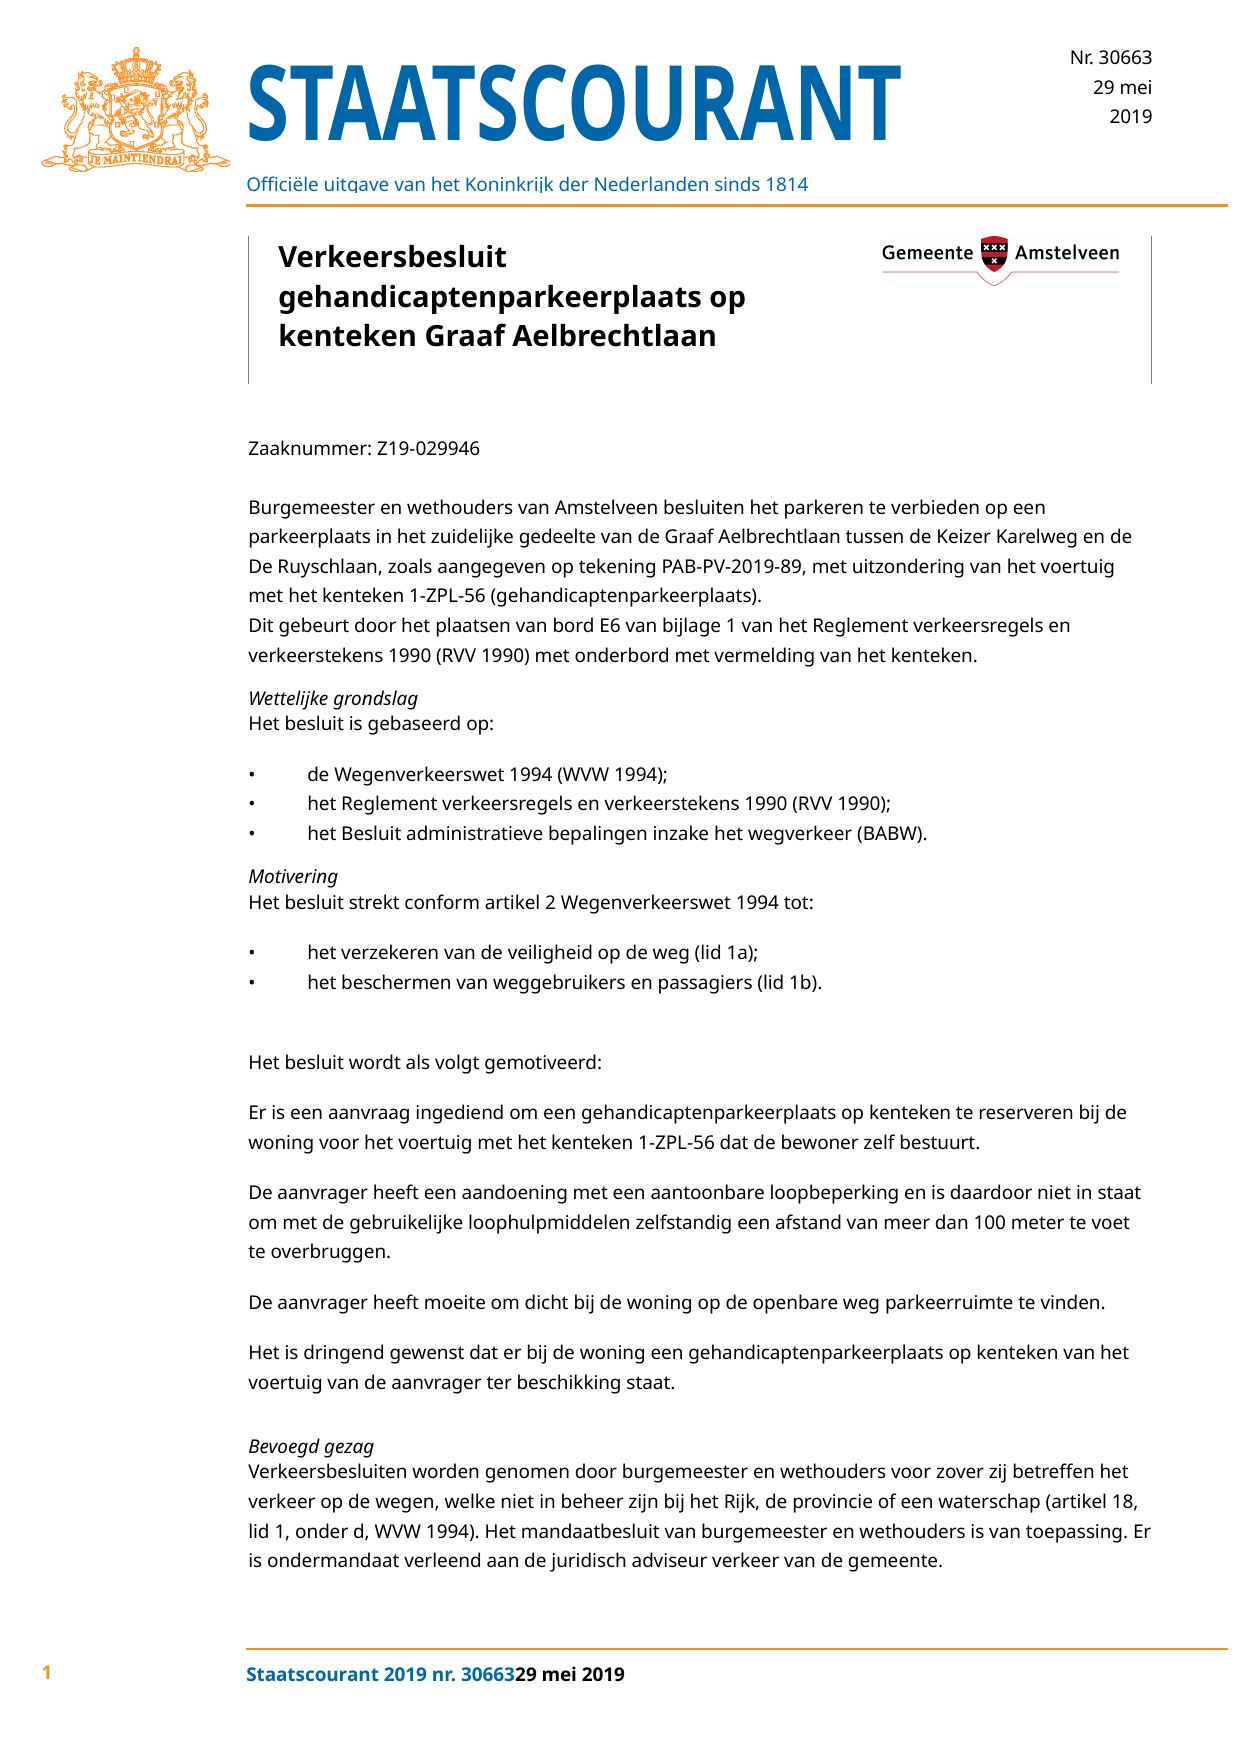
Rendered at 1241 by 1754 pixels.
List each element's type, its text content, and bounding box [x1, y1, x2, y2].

text Motivering [248, 863, 1152, 889]
text Verkeersbesluiten worden genomen door burgemeester en wethouders voor zover zij betreffen het verkeer op de wegen, welke niet in beheer zijn bij het Rijk, de provincie of een waterschap (artikel 18, lid 1, onder d, WVW 1994). Het mandaatbesluit van burgemeester en wethouders is van toepassing. Er is ondermandaat verleend aan de juridisch adviseur verkeer van de gemeente. [248, 1459, 1152, 1573]
picture [41, 47, 231, 172]
text Wettelijke grondslag [248, 685, 1152, 711]
text Het besluit wordt als volgt gemotiveerd: [248, 1049, 1152, 1075]
text Dit gebeurt door het plaatsen van bord E6 van bijlage 1 van het Reglement verkeersregels en verkeerstekens 1990 (RVV 1990) met onderbord met vermelding van het kenteken. [248, 612, 1152, 667]
text Bevoegd gezag [248, 1433, 1152, 1459]
text De aanvrager heeft een aandoening met een aantoonbare loopbeperking en is daardoor niet in staat om met de gebruikelijke loophulpmiddelen zelfstandig een afstand van meer dan 100 meter te voet te overbruggen. [248, 1179, 1152, 1264]
text Burgemeester en wethouders van Amstelveen besluiten het parkeren te verbieden op een parkeerplaats in het zuidelijke gedeelte van de Graaf Aelbrechtlaan tussen de Keizer Karelweg en de De Ruyschlaan, zoals aangegeven op tekening PAB-PV-2019-89, met uitzondering van het voertuig met het kenteken 1-ZPL-56 (gehandicaptenparkeerplaats). [248, 494, 1152, 608]
text Zaaknummer: Z19-029946 [248, 435, 1152, 460]
text Het besluit is gebaseerd op: [248, 711, 1152, 736]
table_header Verkeersbesluit gehandicaptenparkeerplaats op kenteken Graaf Aelbrechtlaan [249, 236, 850, 384]
list het Besluit administratieve bepalingen inzake het wegverkeer (BABW). [248, 820, 1152, 846]
text De aanvrager heeft moeite om dicht bij de woning op de openbare weg parkeerruimte te vinden. [248, 1289, 1152, 1315]
text Het is dringend gewenst dat er bij de woning een gehandicaptenparkeerplaats op kenteken van het voertuig van de aanvrager ter beschikking staat. [248, 1339, 1152, 1395]
list het beschermen van weggebruikers en passagiers (lid 1b). [248, 969, 1152, 995]
list het verzekeren van de veiligheid op de weg (lid 1a); [248, 939, 1152, 965]
list het Reglement verkeersregels en verkeerstekens 1990 (RVV 1990); [248, 791, 1152, 816]
text Er is een aanvraag ingediend om een gehandicaptenparkeerplaats op kenteken te reserveren bij de woning voor het voertuig met het kenteken 1-ZPL-56 dat de bewoner zelf bestuurt. [248, 1099, 1152, 1155]
list de Wegenverkeerswet 1994 (WVW 1994); [248, 761, 1152, 787]
table_header [850, 236, 1151, 384]
text Het besluit strekt conform artikel 2 Wegenverkeerswet 1994 tot: [248, 889, 1152, 915]
picture [882, 236, 1119, 286]
